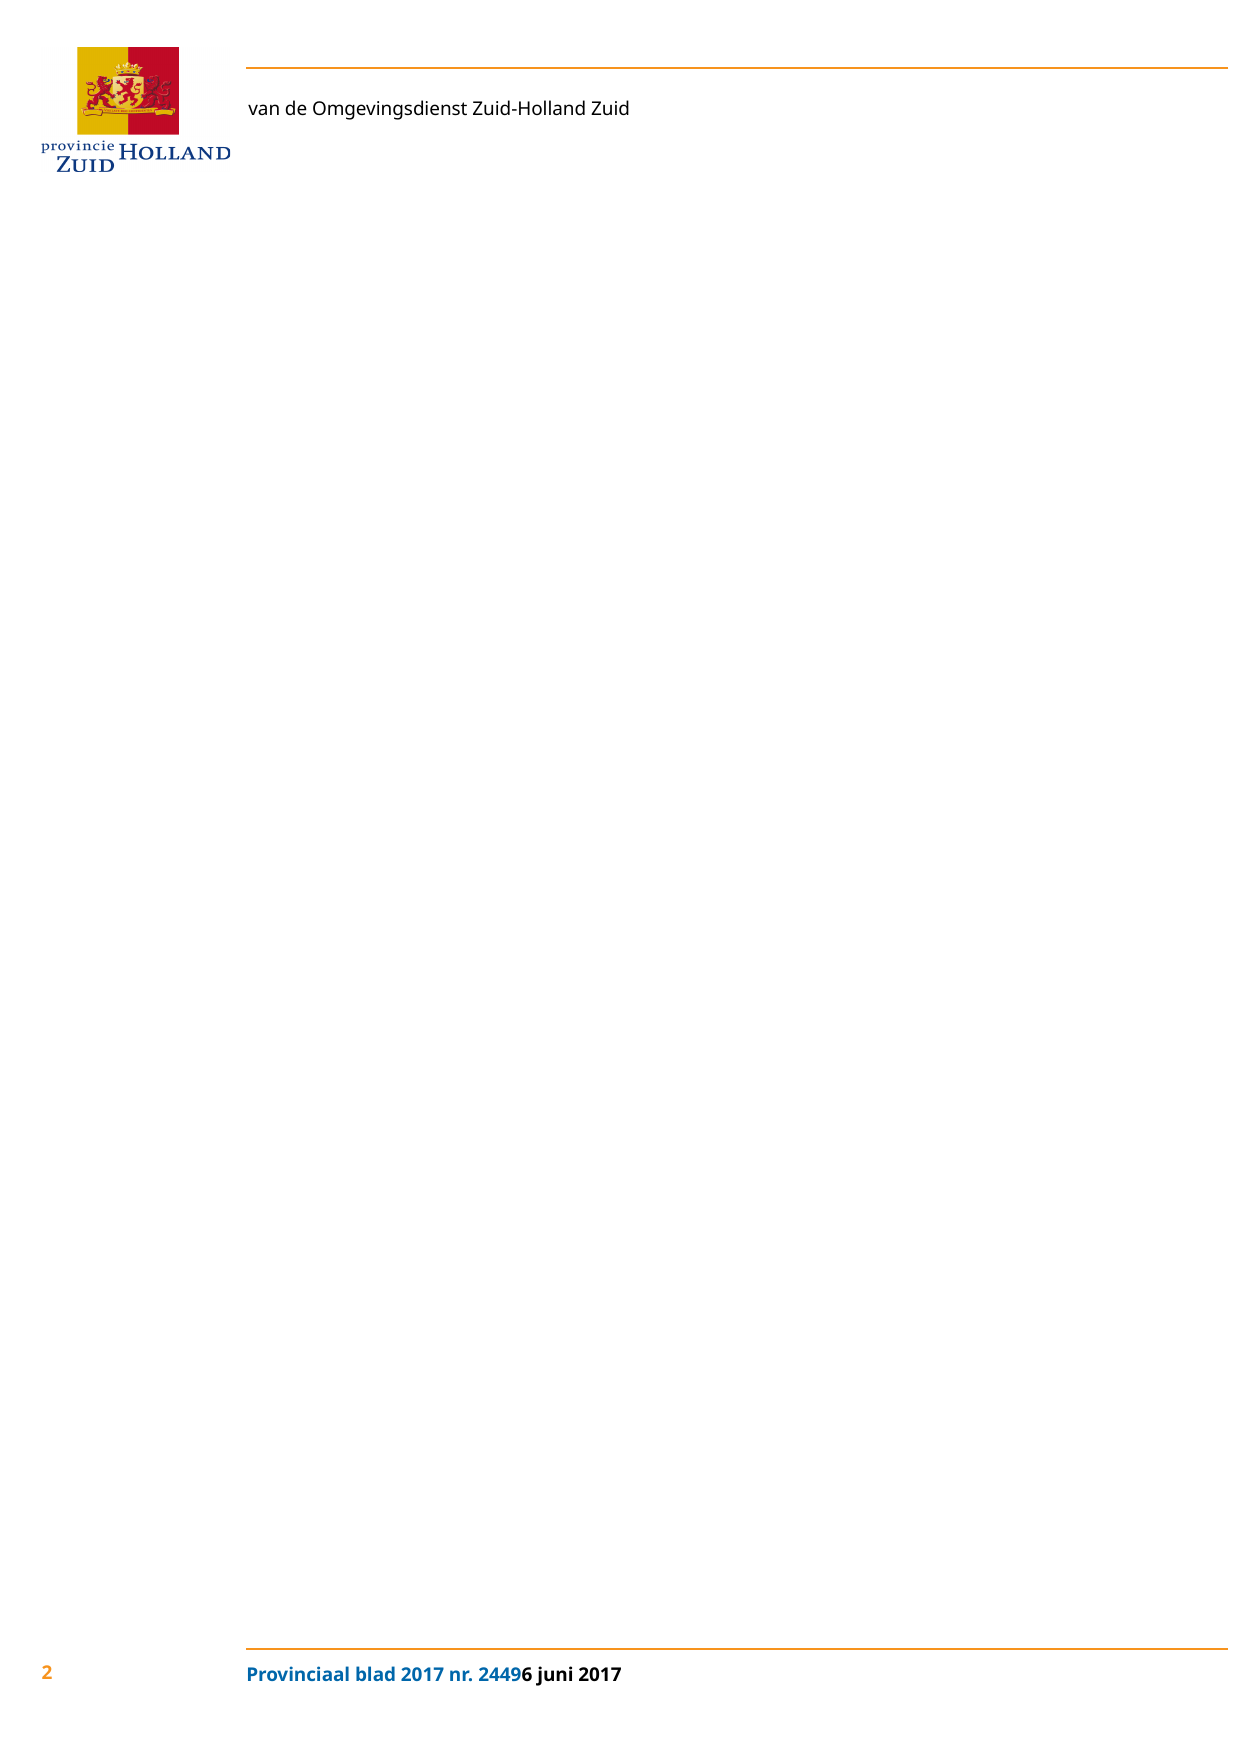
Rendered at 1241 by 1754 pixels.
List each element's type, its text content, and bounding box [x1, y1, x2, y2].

picture [41, 47, 231, 172]
text van de Omgevingsdienst Zuid-Holland Zuid [248, 95, 1152, 121]
